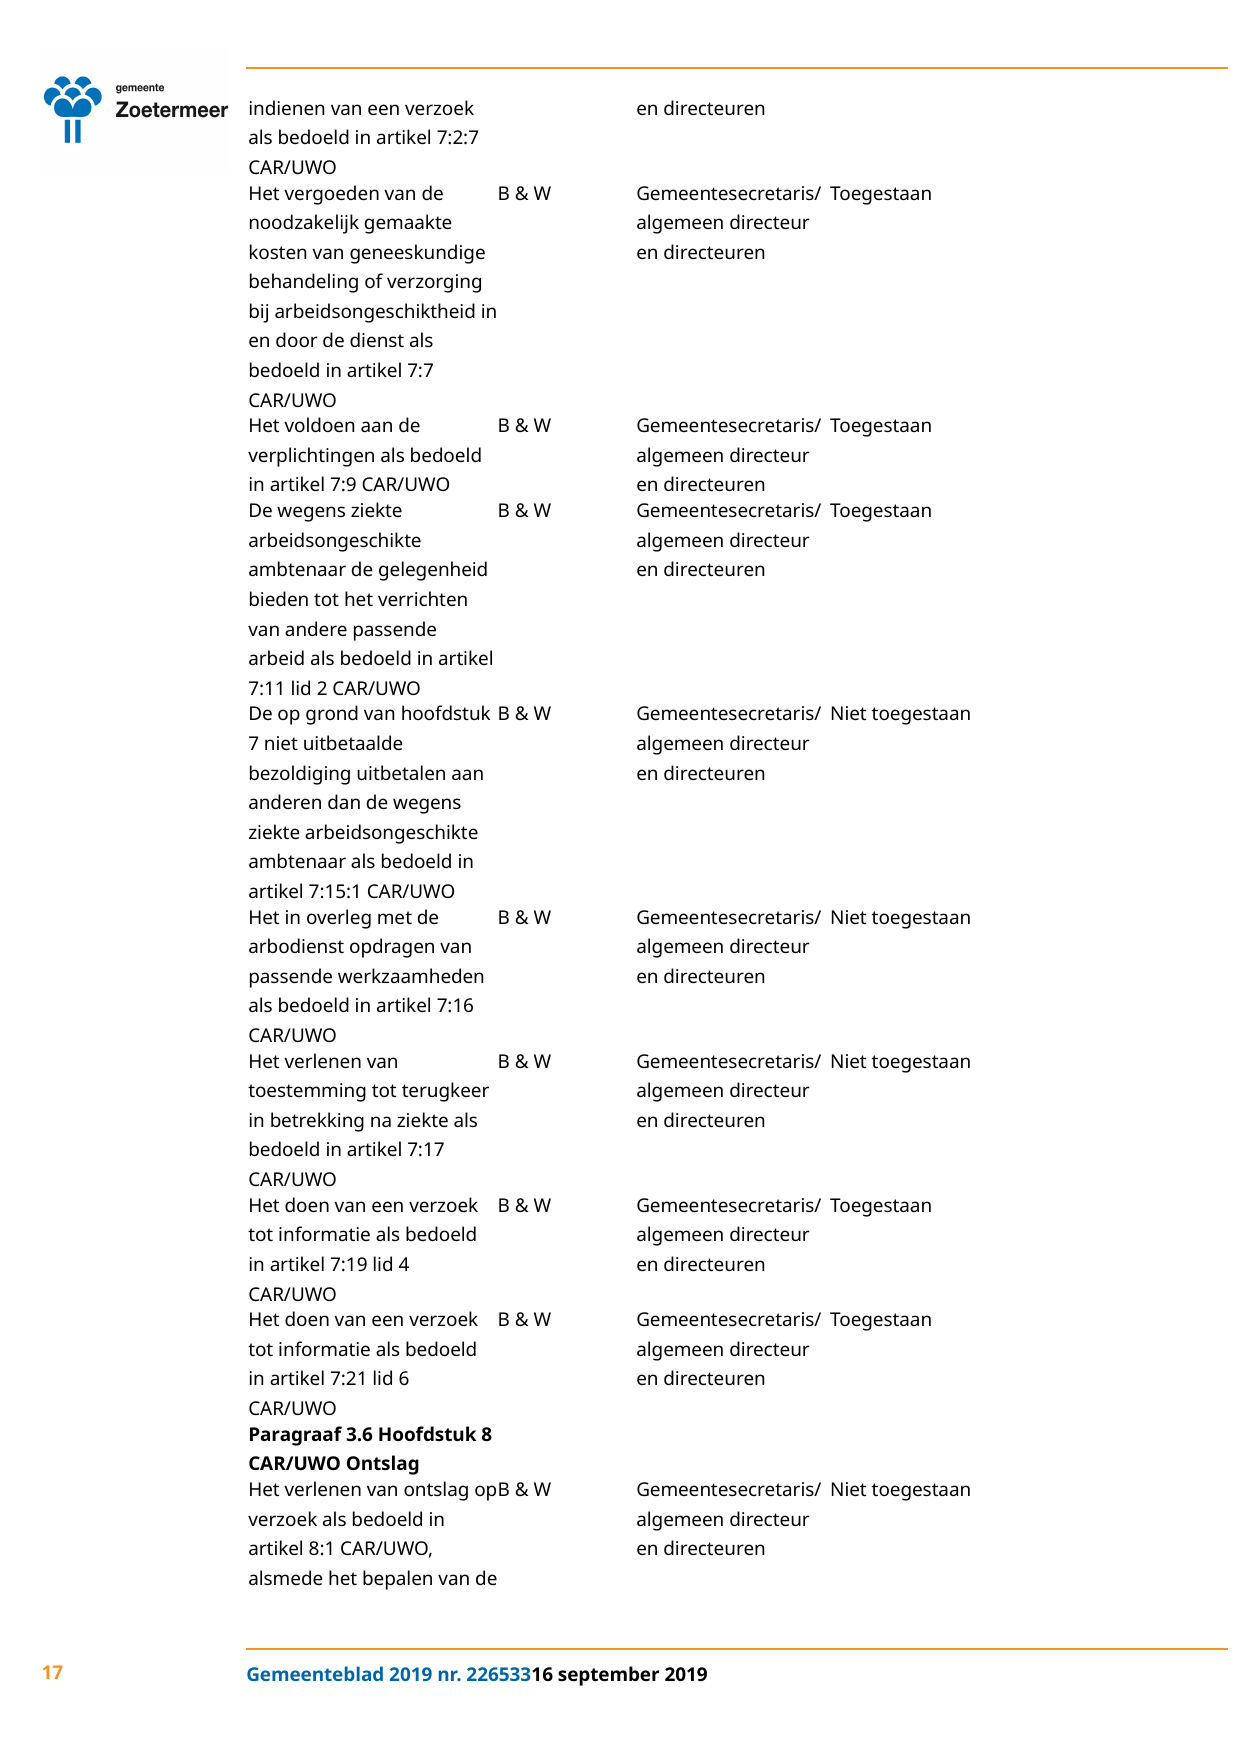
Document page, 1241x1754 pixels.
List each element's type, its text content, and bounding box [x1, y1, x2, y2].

table_cell Het doen van een verzoek tot informatie als bedoeld in artikel 7:21 lid 6 CAR/UWO [248, 1306, 497, 1421]
table_cell Gemeentesecretaris/ algemeen directeur en directeuren [636, 413, 830, 497]
table_cell Gemeentesecretaris/ algemeen directeur en directeuren [636, 701, 830, 904]
table_cell B & W [498, 701, 636, 904]
table_cell Gemeentesecretaris/ algemeen directeur en directeuren [636, 1306, 830, 1421]
picture [41, 47, 231, 172]
table_cell B & W [498, 413, 636, 497]
table_cell De op grond van hoofdstuk 7 niet uitbetaalde bezoldiging uitbetalen aan anderen dan de wegens ziekte arbeidsongeschikte ambtenaar als bedoeld in artikel 7:15:1 CAR/UWO [248, 701, 497, 904]
table_cell Niet toegestaan [830, 1476, 1024, 1591]
table_cell B & W [498, 498, 636, 701]
table_cell Toegestaan [830, 413, 1024, 497]
table_cell B & W [498, 1476, 636, 1591]
table_cell [636, 1421, 830, 1476]
table_cell Niet toegestaan [830, 701, 1024, 904]
table_cell Gemeentesecretaris/ algemeen directeur en directeuren [636, 180, 830, 412]
table_cell Gemeentesecretaris/ algemeen directeur en directeuren [636, 1048, 830, 1192]
table_cell Toegestaan [830, 180, 1024, 412]
table_cell De wegens ziekte arbeidsongeschikte ambtenaar de gelegenheid bieden tot het verrichten van andere passende arbeid als bedoeld in artikel 7:11 lid 2 CAR/UWO [248, 498, 497, 701]
table_cell en directeuren [636, 95, 830, 180]
table_cell [498, 1421, 636, 1476]
table_cell Het voldoen aan de verplichtingen als bedoeld in artikel 7:9 CAR/UWO [248, 413, 497, 497]
table_cell Niet toegestaan [830, 904, 1024, 1048]
table_cell Gemeentesecretaris/ algemeen directeur en directeuren [636, 904, 830, 1048]
table_cell indienen van een verzoek als bedoeld in artikel 7:2:7 CAR/UWO [248, 95, 497, 180]
table_cell Het vergoeden van de noodzakelijk gemaakte kosten van geneeskundige behandeling of verzorging bij arbeidsongeschiktheid in en door de dienst als bedoeld in artikel 7:7 CAR/UWO [248, 180, 497, 412]
table_cell Paragraaf 3.6 Hoofdstuk 8 CAR/UWO Ontslag [248, 1421, 497, 1476]
table_cell Toegestaan [830, 1306, 1024, 1421]
table_cell Het doen van een verzoek tot informatie als bedoeld in artikel 7:19 lid 4 CAR/UWO [248, 1192, 497, 1306]
table_cell Niet toegestaan [830, 1048, 1024, 1192]
table_cell Gemeentesecretaris/ algemeen directeur en directeuren [636, 1192, 830, 1306]
table_cell B & W [498, 180, 636, 412]
table_cell Gemeentesecretaris/ algemeen directeur en directeuren [636, 1476, 830, 1591]
table_cell Toegestaan [830, 1192, 1024, 1306]
table_cell [498, 95, 636, 180]
table_cell B & W [498, 1048, 636, 1192]
table_cell Het in overleg met de arbodienst opdragen van passende werkzaamheden als bedoeld in artikel 7:16 CAR/UWO [248, 904, 497, 1048]
table_cell B & W [498, 1192, 636, 1306]
table_cell Het verlenen van ontslag op verzoek als bedoeld in artikel 8:1 CAR/UWO, alsmede het bepalen van de [248, 1476, 497, 1591]
table_cell [830, 95, 1024, 180]
table_cell B & W [498, 904, 636, 1048]
table_cell Toegestaan [830, 498, 1024, 701]
table_cell [830, 1421, 1024, 1476]
table_cell Het verlenen van toestemming tot terugkeer in betrekking na ziekte als bedoeld in artikel 7:17 CAR/UWO [248, 1048, 497, 1192]
table_cell B & W [498, 1306, 636, 1421]
table_cell Gemeentesecretaris/ algemeen directeur en directeuren [636, 498, 830, 701]
